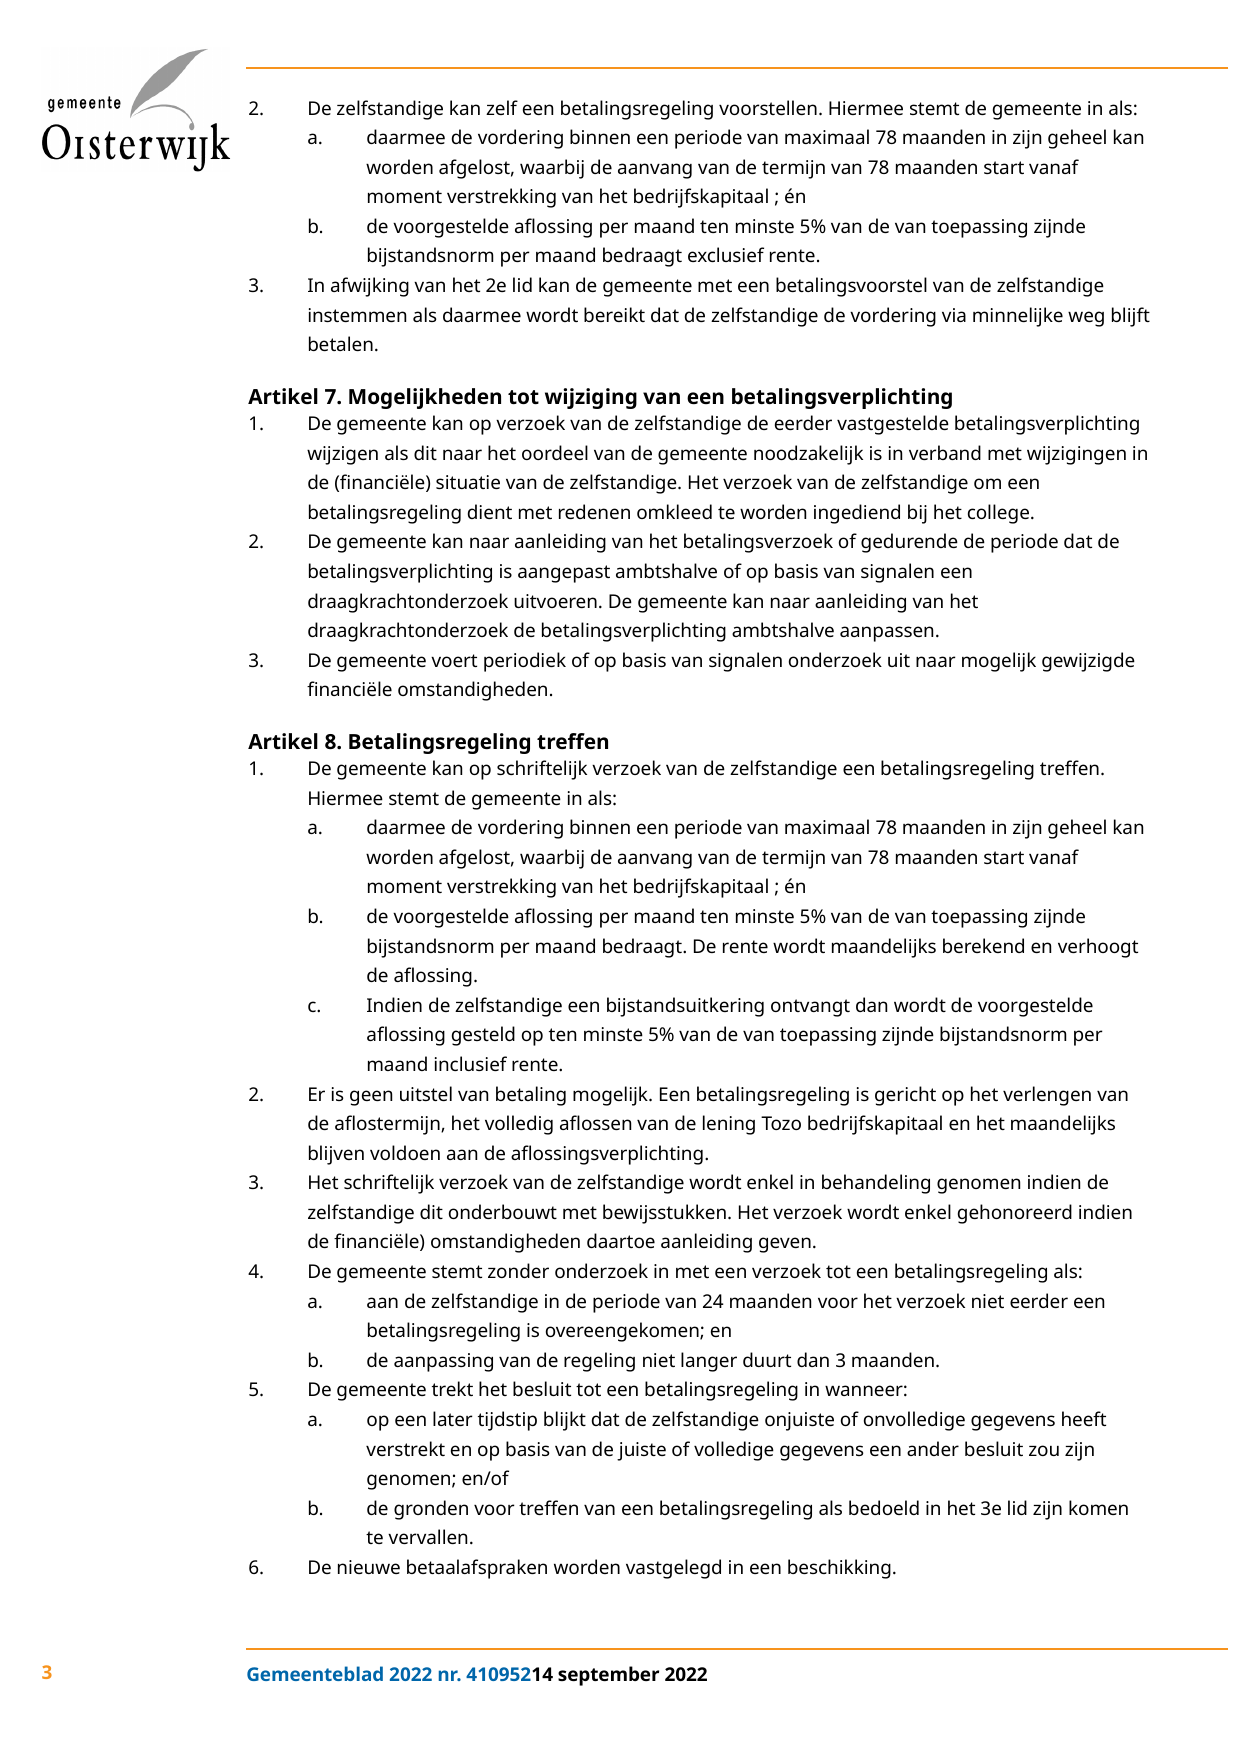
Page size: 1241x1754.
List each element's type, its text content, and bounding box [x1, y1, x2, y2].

list de aanpassing van de regeling niet langer duurt dan 3 maanden. [307, 1347, 1152, 1373]
list In afwijking van het 2e lid kan de gemeente met een betalingsvoorstel van de zelfstandige instemmen als daarmee wordt bereikt dat de zelfstandige de vordering via minnelijke weg blijft betalen. [248, 272, 1152, 357]
list de voorgestelde aflossing per maand ten minste 5% van de van toepassing zijnde bijstandsnorm per maand bedraagt exclusief rente. [307, 213, 1152, 268]
list De gemeente trekt het besluit tot een betalingsregeling in wanneer: [248, 1377, 1152, 1402]
list Er is geen uitstel van betaling mogelijk. Een betalingsregeling is gericht op het verlengen van de aflostermijn, het volledig aflossen van de lening Tozo bedrijfskapitaal en het maandelijks blijven voldoen aan de aflossingsverplichting. [248, 1081, 1152, 1166]
list daarmee de vordering binnen een periode van maximaal 78 maanden in zijn geheel kan worden afgelost, waarbij de aanvang van de termijn van 78 maanden start vanaf moment verstrekking van het bedrijfskapitaal ; én [307, 124, 1152, 209]
list De gemeente stemt zonder onderzoek in met een verzoek tot een betalingsregeling als: [248, 1258, 1152, 1284]
list De gemeente voert periodiek of op basis van signalen onderzoek uit naar mogelijk gewijzigde financiële omstandigheden. [248, 647, 1152, 702]
list De gemeente kan op verzoek van de zelfstandige de eerder vastgestelde betalingsverplichting wijzigen als dit naar het oordeel van de gemeente noodzakelijk is in verband met wijzigingen in de (financiële) situatie van de zelfstandige. Het verzoek van de zelfstandige om een betalingsregeling dient met redenen omkleed te worden ingediend bij het college. [248, 410, 1152, 525]
list De gemeente kan naar aanleiding van het betalingsverzoek of gedurende de periode dat de betalingsverplichting is aangepast ambtshalve of op basis van signalen een draagkrachtonderzoek uitvoeren. De gemeente kan naar aanleiding van het draagkrachtonderzoek de betalingsverplichting ambtshalve aanpassen. [248, 529, 1152, 643]
list de gronden voor treffen van een betalingsregeling als bedoeld in het 3e lid zijn komen te vervallen. [307, 1495, 1152, 1550]
list aan de zelfstandige in de periode van 24 maanden voor het verzoek niet eerder een betalingsregeling is overeengekomen; en [307, 1288, 1152, 1343]
text Artikel 8. Betalingsregeling treffen [248, 727, 1152, 755]
list daarmee de vordering binnen een periode van maximaal 78 maanden in zijn geheel kan worden afgelost, waarbij de aanvang van de termijn van 78 maanden start vanaf moment verstrekking van het bedrijfskapitaal ; én [307, 814, 1152, 899]
text Artikel 7. Mogelijkheden tot wijziging van een betalingsverplichting [248, 382, 1152, 410]
list De nieuwe betaalafspraken worden vastgelegd in een beschikking. [248, 1554, 1152, 1580]
picture [41, 47, 231, 172]
list Het schriftelijk verzoek van de zelfstandige wordt enkel in behandeling genomen indien de zelfstandige dit onderbouwt met bewijsstukken. Het verzoek wordt enkel gehonoreerd indien de financiële) omstandigheden daartoe aanleiding geven. [248, 1169, 1152, 1254]
list Indien de zelfstandige een bijstandsuitkering ontvangt dan wordt de voorgestelde aflossing gesteld op ten minste 5% van de van toepassing zijnde bijstandsnorm per maand inclusief rente. [307, 992, 1152, 1077]
list de voorgestelde aflossing per maand ten minste 5% van de van toepassing zijnde bijstandsnorm per maand bedraagt. De rente wordt maandelijks berekend en verhoogt de aflossing. [307, 903, 1152, 988]
list De gemeente kan op schriftelijk verzoek van de zelfstandige een betalingsregeling treffen. [248, 755, 1152, 781]
list Hiermee stemt de gemeente in als: [248, 785, 1152, 811]
list De zelfstandige kan zelf een betalingsregeling voorstellen. Hiermee stemt de gemeente in als: [248, 95, 1152, 121]
list op een later tijdstip blijkt dat de zelfstandige onjuiste of onvolledige gegevens heeft verstrekt en op basis van de juiste of volledige gegevens een ander besluit zou zijn genomen; en/of [307, 1406, 1152, 1491]
